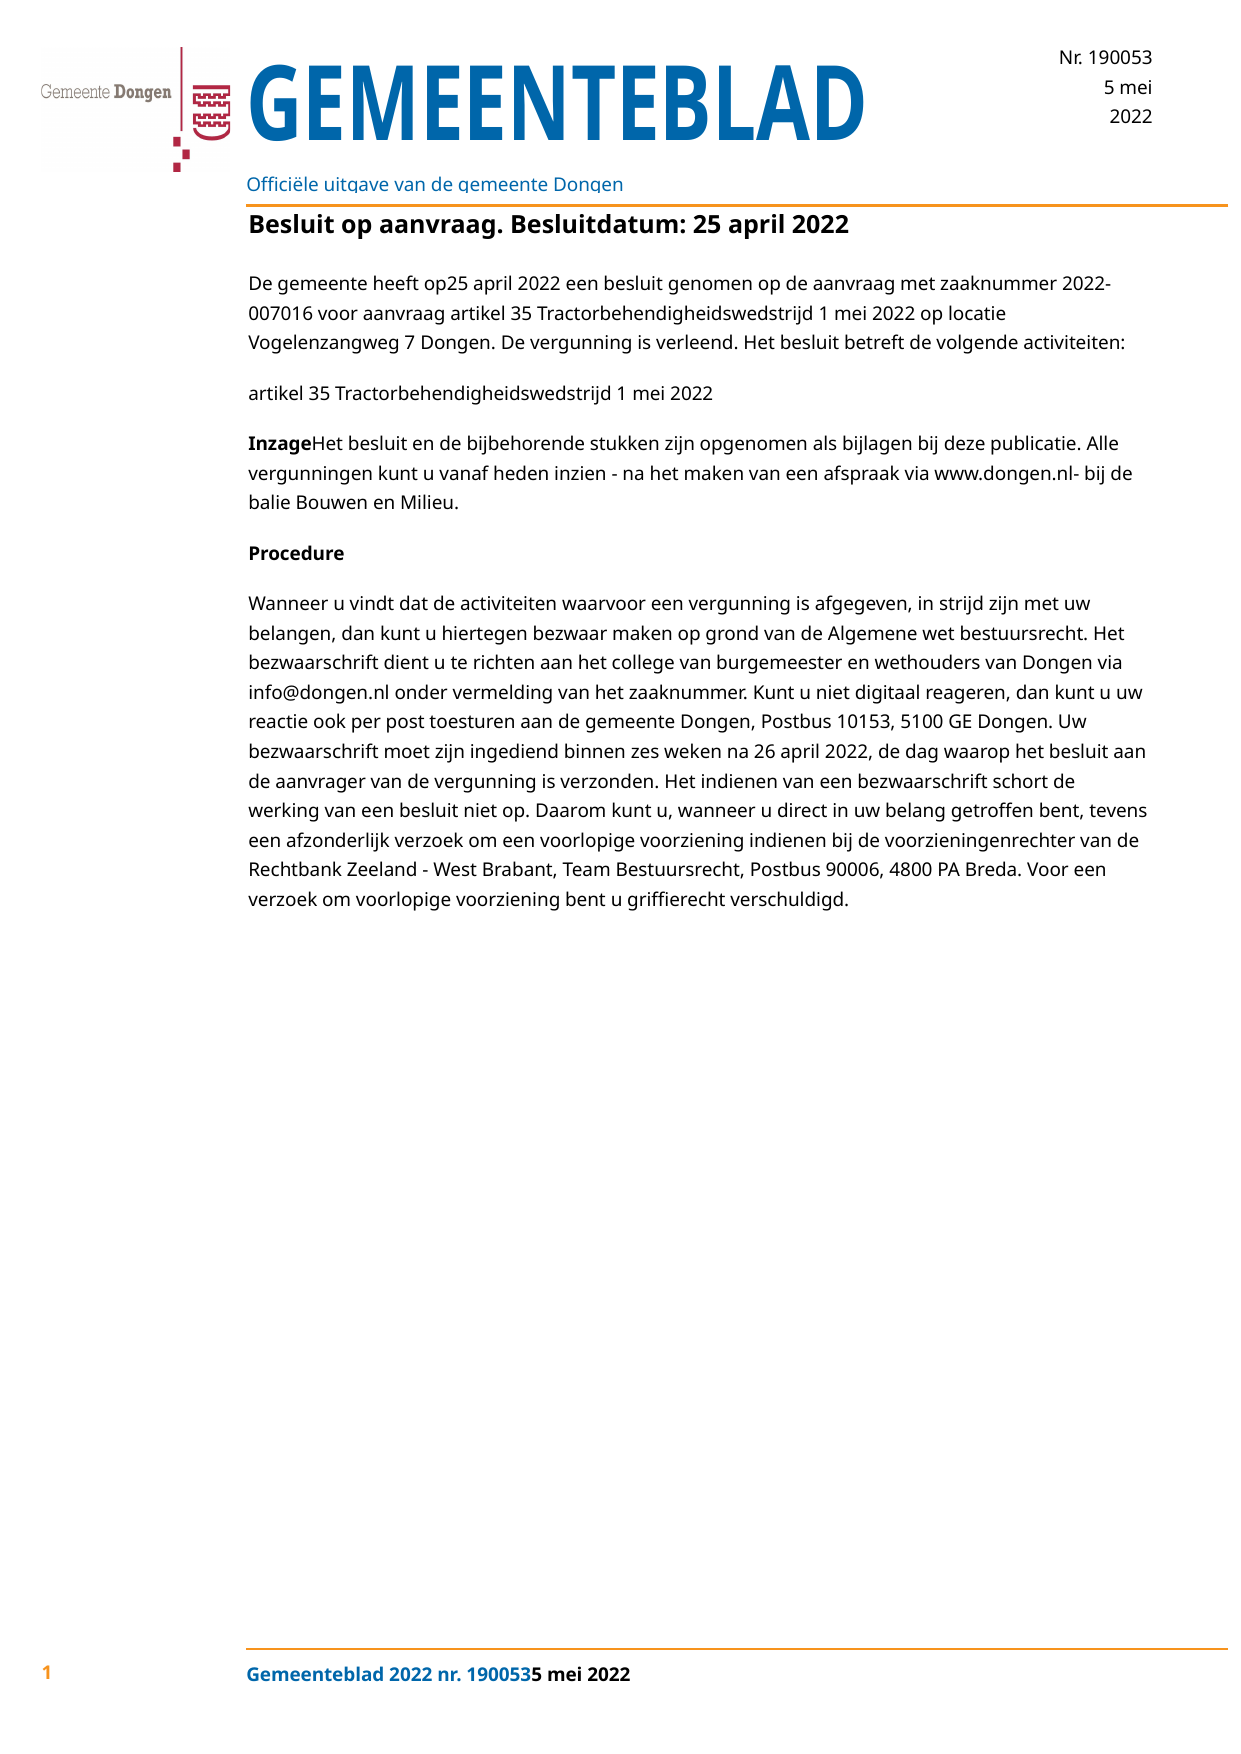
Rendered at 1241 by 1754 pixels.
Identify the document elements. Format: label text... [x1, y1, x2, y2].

text artikel 35 Tractorbehendigheidswedstrijd 1 mei 2022 [248, 380, 1152, 406]
picture [41, 47, 231, 172]
text InzageHet besluit en de bijbehorende stukken zijn opgenomen als bijlagen bij deze publicatie. Alle vergunningen kunt u vanaf heden inzien - na het maken van een afspraak via www.dongen.nl- bij de balie Bouwen en Milieu. [248, 430, 1152, 515]
text Wanneer u vindt dat de activiteiten waarvoor een vergunning is afgegeven, in strijd zijn met uw belangen, dan kunt u hiertegen bezwaar maken op grond van de Algemene wet bestuursrecht. Het bezwaarschrift dient u te richten aan het college van burgemeester en wethouders van Dongen via info@dongen.nl onder vermelding van het zaaknummer. Kunt u niet digitaal reageren, dan kunt u uw reactie ook per post toesturen aan de gemeente Dongen, Postbus 10153, 5100 GE Dongen. Uw bezwaarschrift moet zijn ingediend binnen zes weken na 26 april 2022, de dag waarop het besluit aan de aanvrager van de vergunning is verzonden. Het indienen van een bezwaarschrift schort de werking van een besluit niet op. Daarom kunt u, wanneer u direct in uw belang getroffen bent, tevens een afzonderlijk verzoek om een voorlopige voorziening indienen bij de voorzieningenrechter van de Rechtbank Zeeland - West Brabant, Team Bestuursrecht, Postbus 90006, 4800 PA Breda. Voor een verzoek om voorlopige voorziening bent u griffierecht verschuldigd. [248, 590, 1152, 912]
text Procedure [248, 540, 1152, 566]
text Besluit op aanvraag. Besluitdatum: 25 april 2022 [248, 207, 1152, 241]
text De gemeente heeft op25 april 2022 een besluit genomen op de aanvraag met zaaknummer 2022-007016 voor aanvraag artikel 35 Tractorbehendigheidswedstrijd 1 mei 2022 op locatie Vogelenzangweg 7 Dongen. De vergunning is verleend. Het besluit betreft de volgende activiteiten: [248, 270, 1152, 355]
